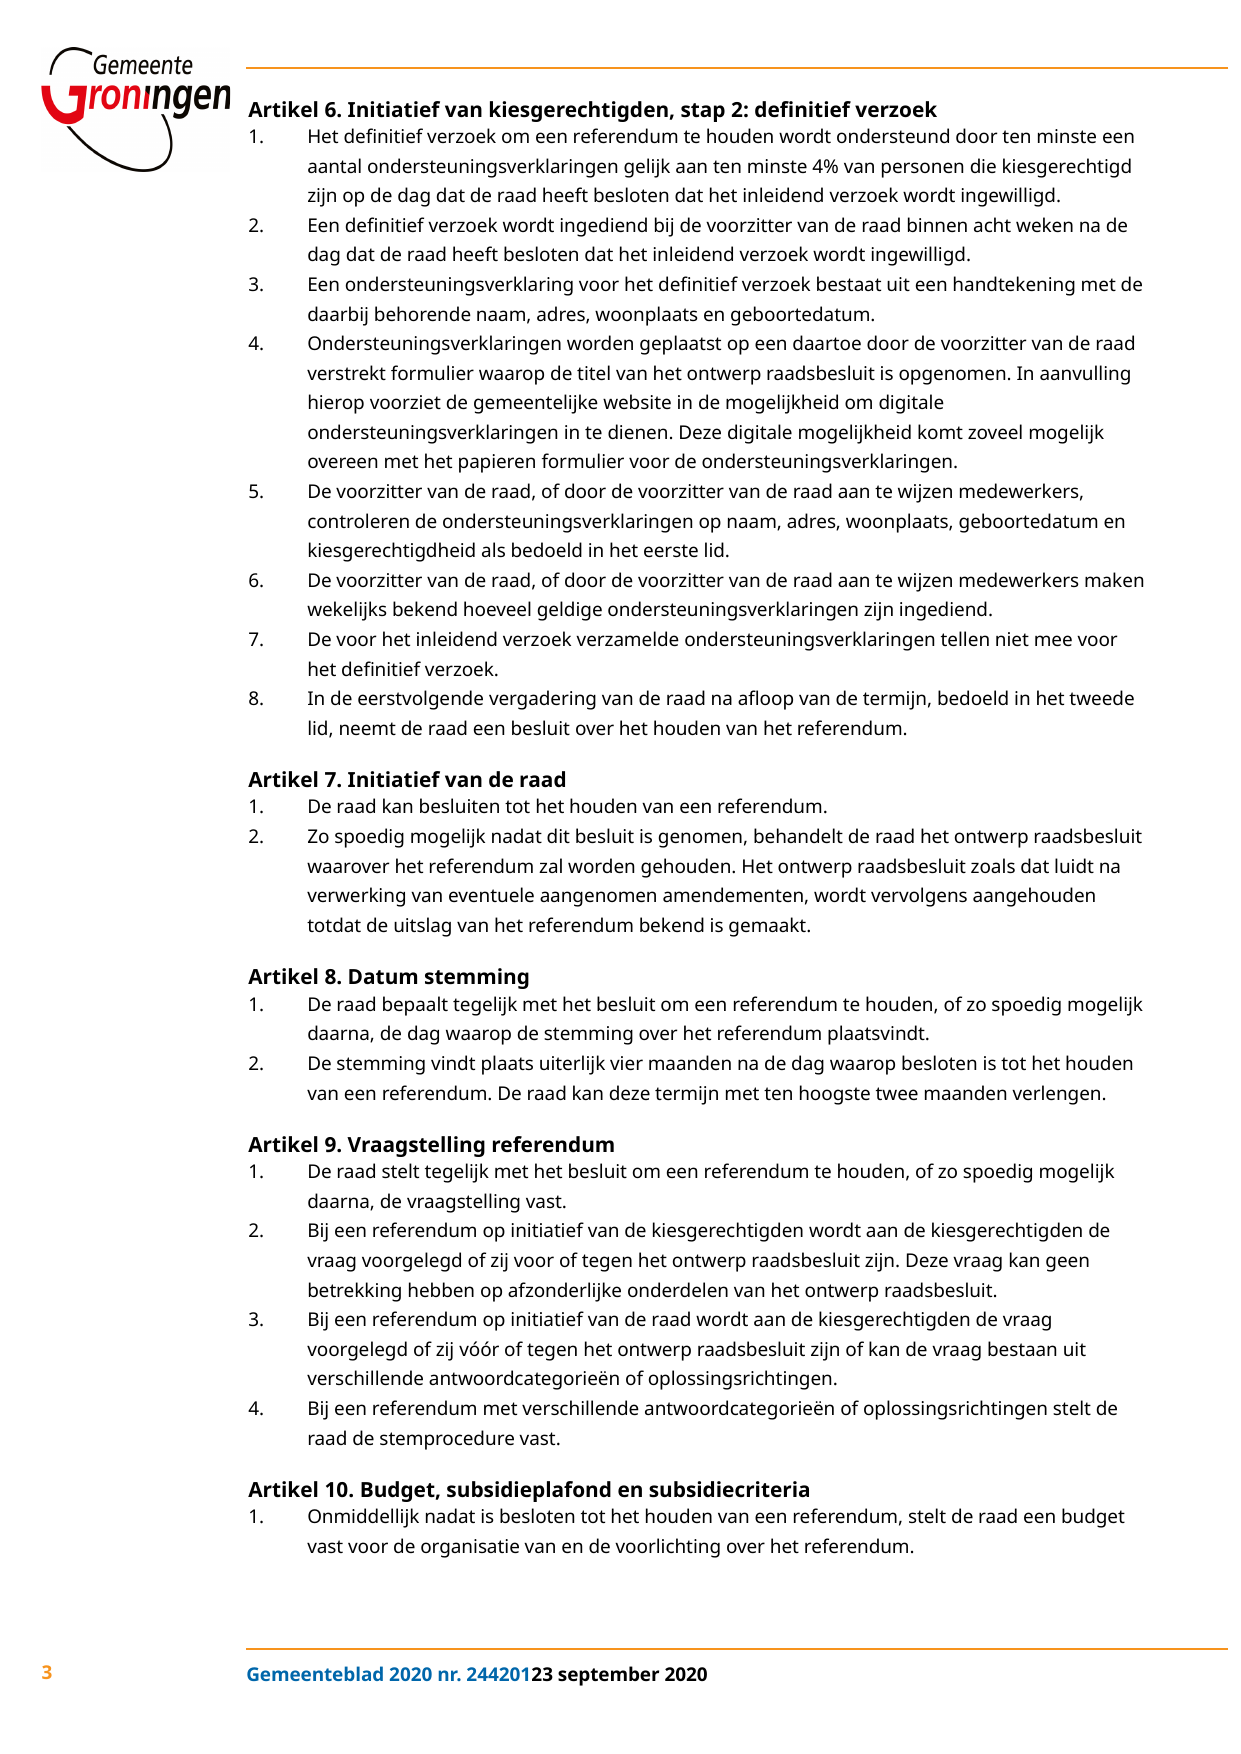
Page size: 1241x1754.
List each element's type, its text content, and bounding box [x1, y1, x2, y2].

list Bij een referendum op initiatief van de kiesgerechtigden wordt aan de kiesgerechtigden de vraag voorgelegd of zij voor of tegen het ontwerp raadsbesluit zijn. Deze vraag kan geen betrekking hebben op afzonderlijke onderdelen van het ontwerp raadsbesluit. [248, 1218, 1152, 1303]
list De stemming vindt plaats uiterlijk vier maanden na de dag waarop besloten is tot het houden van een referendum. De raad kan deze termijn met ten hoogste twee maanden verlengen. [248, 1050, 1152, 1105]
list Bij een referendum met verschillende antwoordcategorieën of oplossingsrichtingen stelt de raad de stemprocedure vast. [248, 1395, 1152, 1451]
text Artikel 6. Initiatief van kiesgerechtigden, stap 2: definitief verzoek [248, 95, 1152, 123]
list De raad kan besluiten tot het houden van een referendum. [248, 794, 1152, 819]
list Ondersteuningsverklaringen worden geplaatst op een daartoe door de voorzitter van de raad verstrekt formulier waarop de titel van het ontwerp raadsbesluit is opgenomen. In aanvulling hierop voorziet de gemeentelijke website in de mogelijkheid om digitale ondersteuningsverklaringen in te dienen. Deze digitale mogelijkheid komt zoveel mogelijk overeen met het papieren formulier voor de ondersteuningsverklaringen. [248, 330, 1152, 474]
list Onmiddellijk nadat is besloten tot het houden van een referendum, stelt de raad een budget vast voor de organisatie van en de voorlichting over het referendum. [248, 1504, 1152, 1559]
text Artikel 10. Budget, subsidieplafond en subsidiecriteria [248, 1475, 1152, 1504]
text Artikel 9. Vraagstelling referendum [248, 1130, 1152, 1158]
text Artikel 7. Initiatief van de raad [248, 765, 1152, 794]
list De voorzitter van de raad, of door de voorzitter van de raad aan te wijzen medewerkers, controleren de ondersteuningsverklaringen op naam, adres, woonplaats, geboortedatum en kiesgerechtigdheid als bedoeld in het eerste lid. [248, 478, 1152, 563]
list Zo spoedig mogelijk nadat dit besluit is genomen, behandelt de raad het ontwerp raadsbesluit waarover het referendum zal worden gehouden. Het ontwerp raadsbesluit zoals dat luidt na verwerking van eventuele aangenomen amendementen, wordt vervolgens aangehouden totdat de uitslag van het referendum bekend is gemaakt. [248, 823, 1152, 938]
list De raad bepaalt tegelijk met het besluit om een referendum te houden, of zo spoedig mogelijk daarna, de dag waarop de stemming over het referendum plaatsvindt. [248, 991, 1152, 1046]
list In de eerstvolgende vergadering van de raad na afloop van de termijn, bedoeld in het tweede lid, neemt de raad een besluit over het houden van het referendum. [248, 685, 1152, 741]
list Bij een referendum op initiatief van de raad wordt aan de kiesgerechtigden de vraag voorgelegd of zij vóór of tegen het ontwerp raadsbesluit zijn of kan de vraag bestaan uit verschillende antwoordcategorieën of oplossingsrichtingen. [248, 1306, 1152, 1391]
list De voor het inleidend verzoek verzamelde ondersteuningsverklaringen tellen niet mee voor het definitief verzoek. [248, 626, 1152, 681]
text Artikel 8. Datum stemming [248, 962, 1152, 991]
list De raad stelt tegelijk met het besluit om een referendum te houden, of zo spoedig mogelijk daarna, de vraagstelling vast. [248, 1158, 1152, 1214]
list Een ondersteuningsverklaring voor het definitief verzoek bestaat uit een handtekening met de daarbij behorende naam, adres, woonplaats en geboortedatum. [248, 271, 1152, 326]
list Het definitief verzoek om een referendum te houden wordt ondersteund door ten minste een aantal ondersteuningsverklaringen gelijk aan ten minste 4% van personen die kiesgerechtigd zijn op de dag dat de raad heeft besloten dat het inleidend verzoek wordt ingewilligd. [248, 123, 1152, 208]
list De voorzitter van de raad, of door de voorzitter van de raad aan te wijzen medewerkers maken wekelijks bekend hoeveel geldige ondersteuningsverklaringen zijn ingediend. [248, 567, 1152, 622]
list Een definitief verzoek wordt ingediend bij de voorzitter van de raad binnen acht weken na de dag dat de raad heeft besloten dat het inleidend verzoek wordt ingewilligd. [248, 212, 1152, 267]
picture [41, 47, 231, 172]
